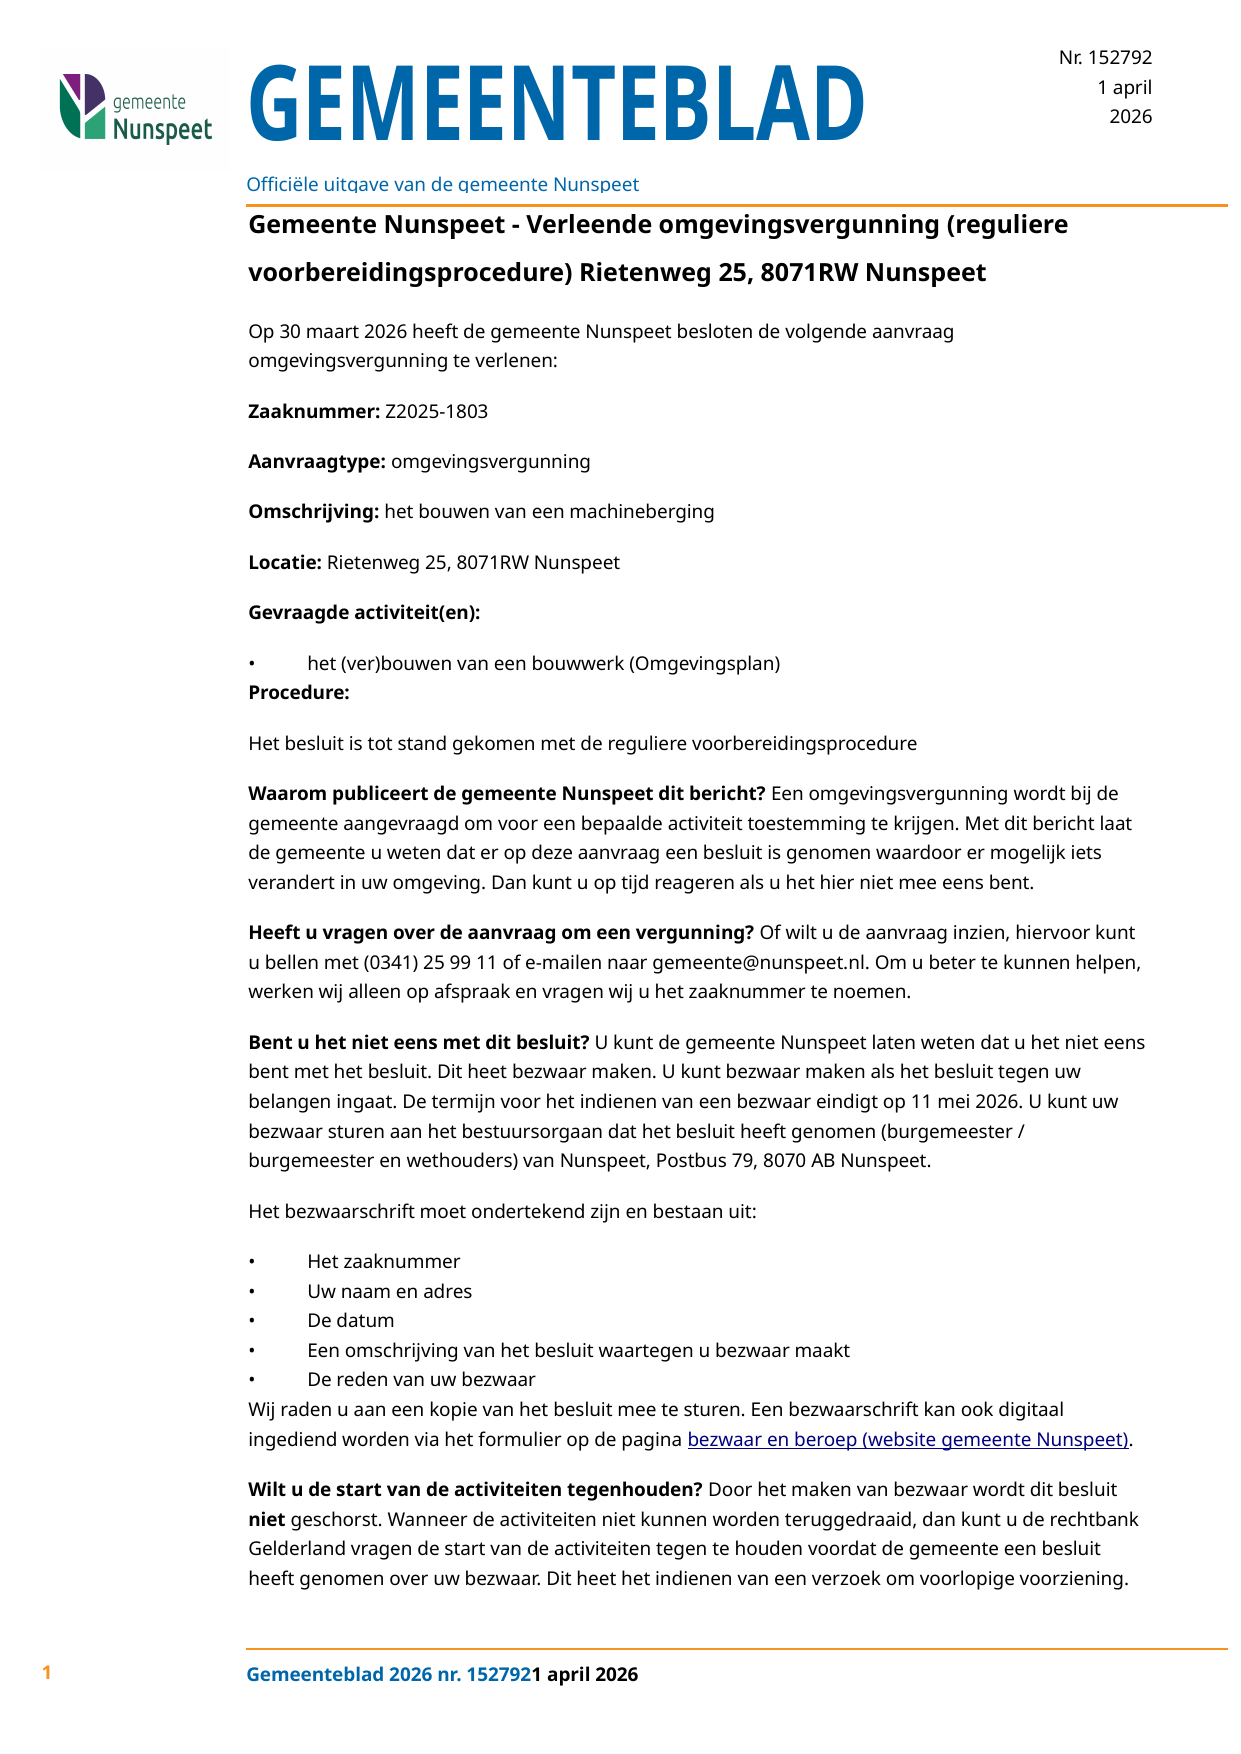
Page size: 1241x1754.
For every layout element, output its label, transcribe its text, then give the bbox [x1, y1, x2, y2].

text Wilt u de start van de activiteiten tegenhouden? Door het maken van bezwaar wordt dit besluit niet geschorst. Wanneer de activiteiten niet kunnen worden teruggedraaid, dan kunt u de rechtbank Gelderland vragen de start van de activiteiten tegen te houden voordat de gemeente een besluit heeft genomen over uw bezwaar. Dit heet het indienen van een verzoek om voorlopige voorziening. [248, 1476, 1152, 1591]
text Heeft u vragen over de aanvraag om een vergunning? Of wilt u de aanvraag inzien, hiervoor kunt u bellen met (0341) 25 99 11 of e-mailen naar gemeente@nunspeet.nl. Om u beter te kunnen helpen, werken wij alleen op afspraak en vragen wij u het zaaknummer te noemen. [248, 919, 1152, 1004]
text Gemeente Nunspeet - Verleende omgevingsvergunning (reguliere voorbereidingsprocedure) Rietenweg 25, 8071RW Nunspeet [248, 207, 1152, 288]
list De datum [248, 1307, 1152, 1333]
text Procedure: [248, 679, 1152, 705]
text Aanvraagtype: omgevingsvergunning [248, 448, 1152, 474]
list het (ver)bouwen van een bouwwerk (Omgevingsplan) [248, 650, 1152, 676]
list De reden van uw bezwaar [248, 1367, 1152, 1392]
list Een omschrijving van het besluit waartegen u bezwaar maakt [248, 1337, 1152, 1363]
list Uw naam en adres [248, 1278, 1152, 1304]
text Waarom publiceert de gemeente Nunspeet dit bericht? Een omgevingsvergunning wordt bij de gemeente aangevraagd om voor een bepaalde activiteit toestemming te krijgen. Met dit bericht laat de gemeente u weten dat er op deze aanvraag een besluit is genomen waardoor er mogelijk iets verandert in uw omgeving. Dan kunt u op tijd reageren als u het hier niet mee eens bent. [248, 780, 1152, 895]
text Omschrijving: het bouwen van een machineberging [248, 499, 1152, 524]
text Het besluit is tot stand gekomen met de reguliere voorbereidingsprocedure [248, 730, 1152, 756]
text Wij raden u aan een kopie van het besluit mee te sturen. Een bezwaarschrift kan ook digitaal ingediend worden via het formulier op de pagina bezwaar en beroep (website gemeente Nunspeet). [248, 1396, 1152, 1452]
text Bent u het niet eens met dit besluit? U kunt de gemeente Nunspeet laten weten dat u het niet eens bent met het besluit. Dit heet bezwaar maken. U kunt bezwaar maken als het besluit tegen uw belangen ingaat. De termijn voor het indienen van een bezwaar eindigt op 11 mei 2026. U kunt uw bezwaar sturen aan het bestuursorgaan dat het besluit heeft genomen (burgemeester / burgemeester en wethouders) van Nunspeet, Postbus 79, 8070 AB Nunspeet. [248, 1029, 1152, 1173]
text Locatie: Rietenweg 25, 8071RW Nunspeet [248, 549, 1152, 575]
text Zaaknummer: Z2025-1803 [248, 398, 1152, 424]
picture [41, 47, 231, 172]
text Gevraagde activiteit(en): [248, 599, 1152, 625]
text Op 30 maart 2026 heeft de gemeente Nunspeet besloten de volgende aanvraag omgevingsvergunning te verlenen: [248, 318, 1152, 373]
text Het bezwaarschrift moet ondertekend zijn en bestaan uit: [248, 1198, 1152, 1224]
list Het zaaknummer [248, 1248, 1152, 1274]
